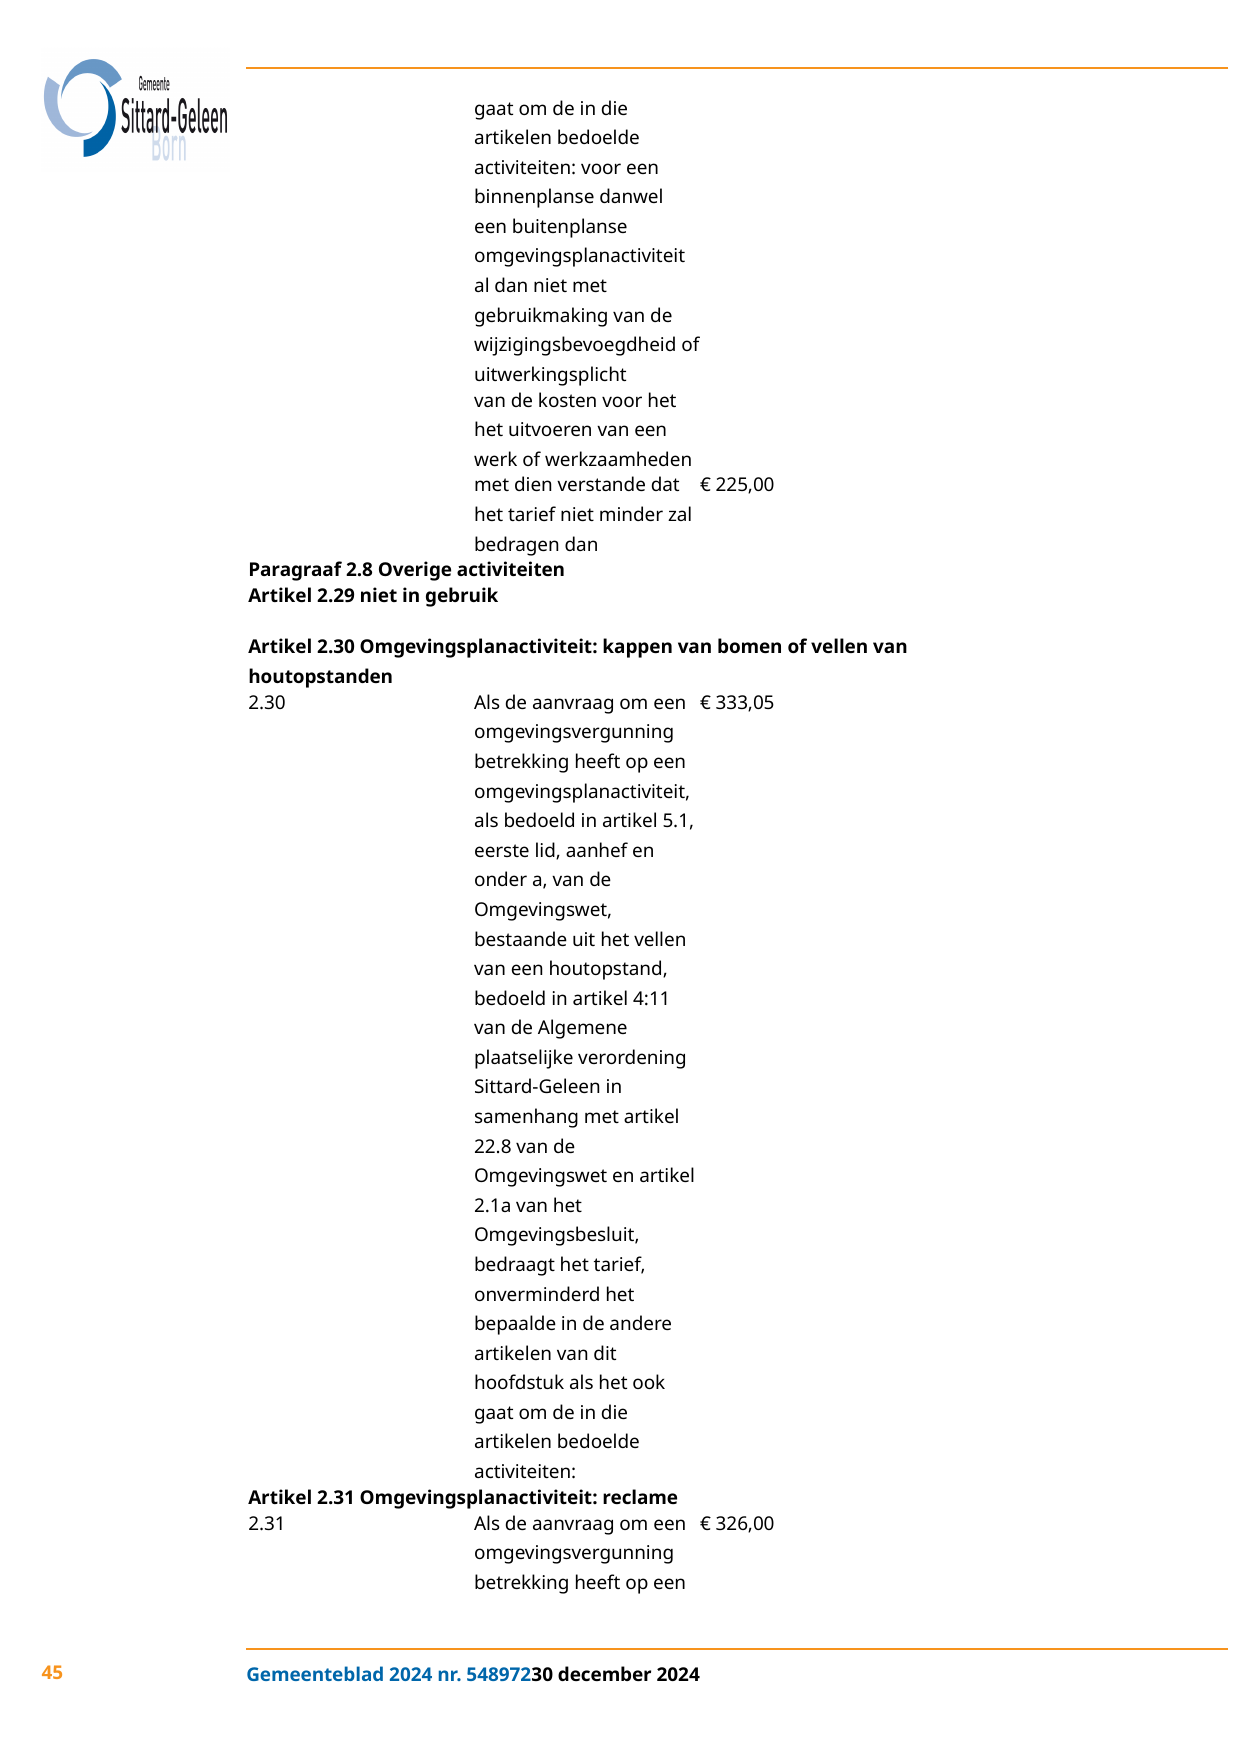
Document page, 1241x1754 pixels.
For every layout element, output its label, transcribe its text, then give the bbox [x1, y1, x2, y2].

table_cell [926, 1484, 1152, 1510]
table_cell [700, 387, 926, 472]
table_cell [926, 1510, 1152, 1594]
table_cell [926, 387, 1152, 472]
table_cell [474, 608, 700, 634]
table_cell € 326,00 [700, 1510, 926, 1594]
table_cell gaat om de in die artikelen bedoelde activiteiten: voor een binnenplanse danwel een buitenplanse omgevingsplanactiviteit al dan niet met gebruikmaking van de wijzigingsbevoegdheid of uitwerkingsplicht [474, 95, 700, 387]
table_cell [926, 689, 1152, 1484]
table_cell Paragraaf 2.8 Overige activiteiten [248, 557, 1152, 582]
table_cell Artikel 2.31 Omgevingsplanactiviteit: reclame [248, 1484, 926, 1510]
table_cell [700, 95, 926, 387]
table_cell Artikel 2.29 niet in gebruik [248, 582, 926, 608]
table_cell 2.30 [248, 689, 474, 1484]
table_cell Als de aanvraag om een omgevingsvergunning betrekking heeft op een [474, 1510, 700, 1594]
table_cell [926, 634, 1152, 689]
table_cell [926, 95, 1152, 387]
picture [41, 47, 231, 172]
table_cell [248, 472, 474, 557]
table_cell van de kosten voor het het uitvoeren van een werk of werkzaamheden [474, 387, 700, 472]
table_cell [248, 95, 474, 387]
table_cell € 333,05 [700, 689, 926, 1484]
table_cell met dien verstande dat het tarief niet minder zal bedragen dan [474, 472, 700, 557]
table_cell [248, 387, 474, 472]
table_cell [926, 472, 1152, 557]
table_cell [700, 608, 926, 634]
table_cell 2.31 [248, 1510, 474, 1594]
table_cell Als de aanvraag om een omgevingsvergunning betrekking heeft op een omgevingsplanactiviteit, als bedoeld in artikel 5.1, eerste lid, aanhef en onder a, van de Omgevingswet, bestaande uit het vellen van een houtopstand, bedoeld in artikel 4:11 van de Algemene plaatselijke verordening Sittard-Geleen in samenhang met artikel 22.8 van de Omgevingswet en artikel 2.1a van het Omgevingsbesluit, bedraagt het tarief, onverminderd het bepaalde in de andere artikelen van dit hoofdstuk als het ook gaat om de in die artikelen bedoelde activiteiten: [474, 689, 700, 1484]
table_cell € 225,00 [700, 472, 926, 557]
table_cell [926, 608, 1152, 634]
table_cell Artikel 2.30 Omgevingsplanactiviteit: kappen van bomen of vellen van houtopstanden [248, 634, 926, 689]
table_cell [926, 582, 1152, 608]
table_cell [248, 608, 474, 634]
